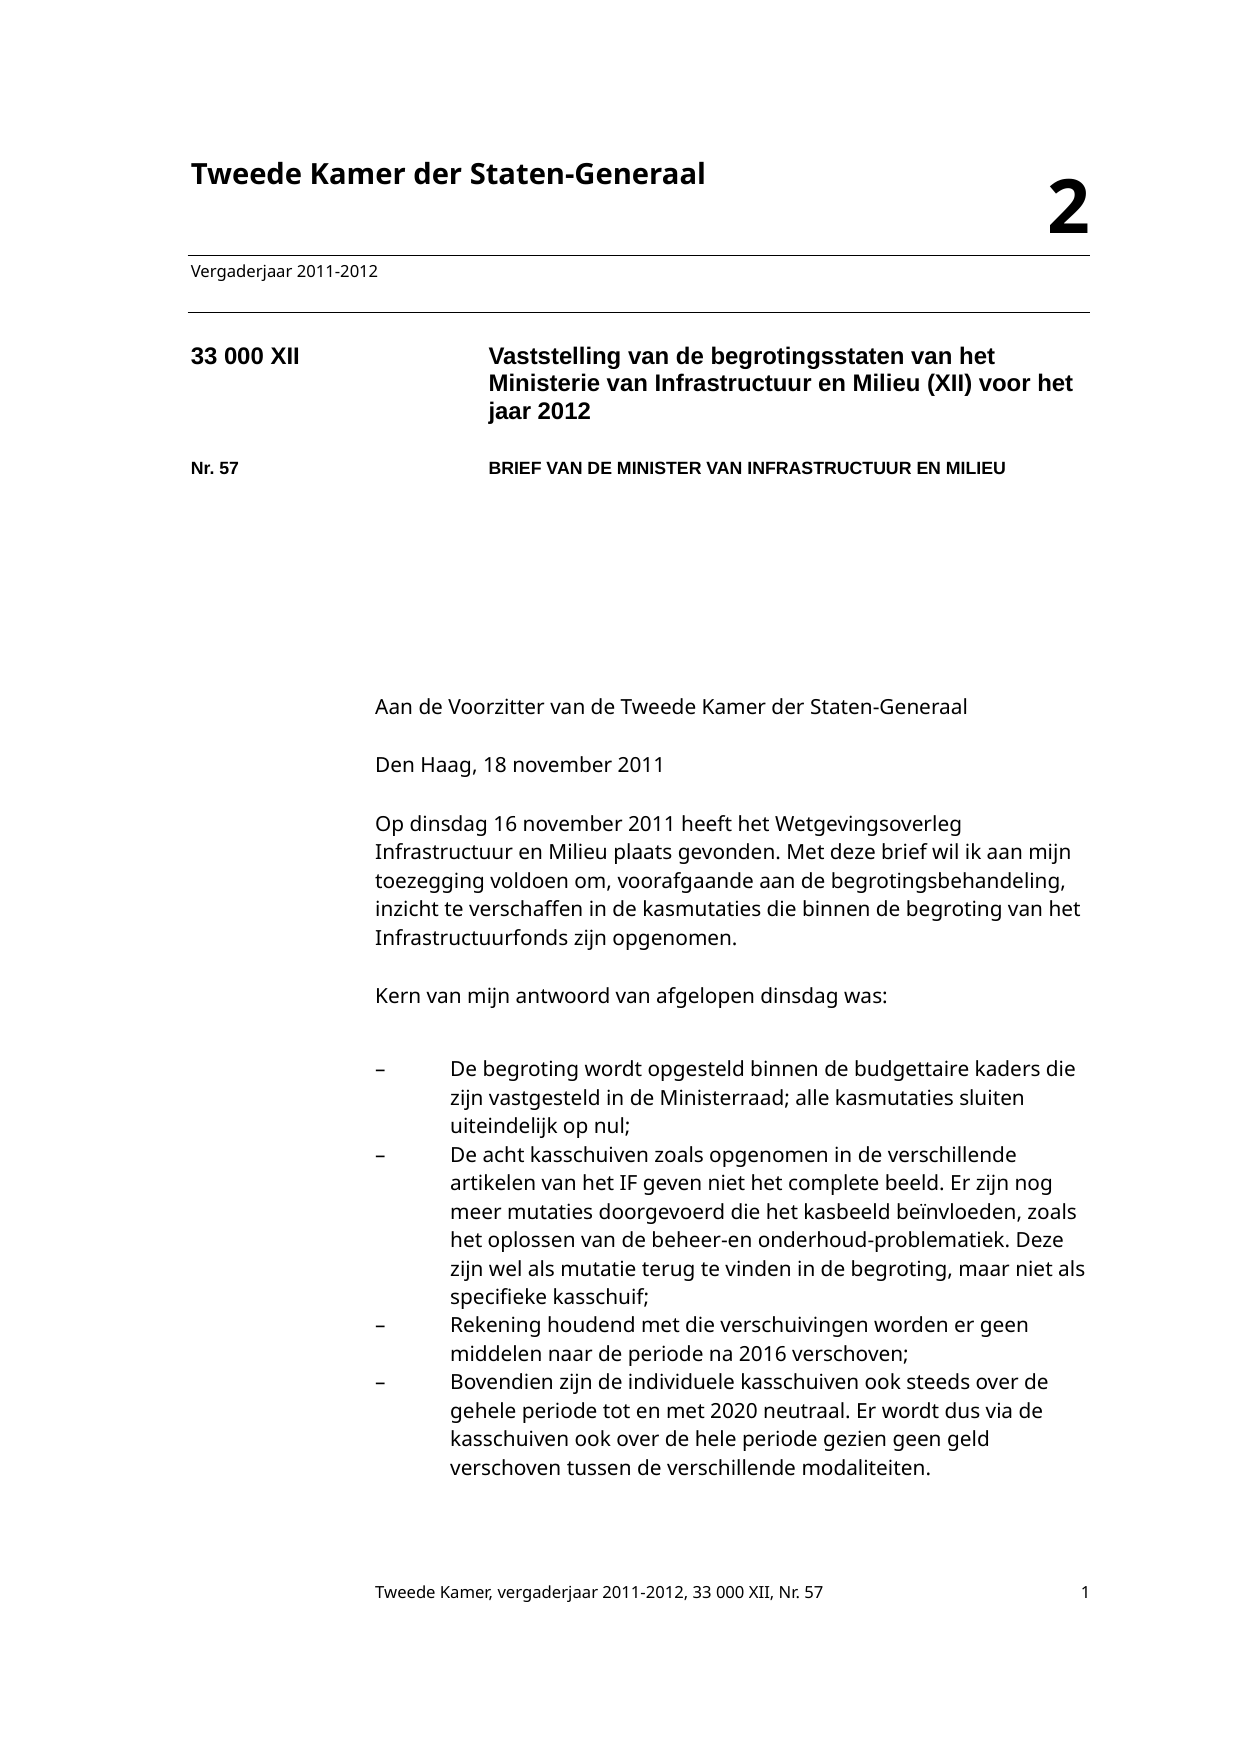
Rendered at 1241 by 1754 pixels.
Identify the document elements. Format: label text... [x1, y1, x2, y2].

table_cell [485, 256, 1090, 312]
list Rekening houdend met die verschuivingen worden er geen middelen naar de periode na 2016 verschoven; [375, 1311, 1090, 1367]
text Kern van mijn antwoord van afgelopen dinsdag was: [375, 981, 1090, 1009]
table_cell [188, 313, 485, 339]
table_cell BRIEF VAN DE MINISTER VAN INFRASTRUCTUUR EN MILIEU [485, 455, 1090, 573]
table_cell [485, 313, 1090, 339]
text Op dinsdag 16 november 2011 heeft het Wetgevingsoverleg Infrastructuur en Milieu plaats gevonden. Met deze brief wil ik aan mijn toezegging voldoen om, voorafgaande aan de begrotingsbehandeling, inzicht te verschaffen in de kasmutaties die binnen de begroting van het Infrastructuurfonds zijn opgenomen. [375, 809, 1090, 951]
table_cell 33 000 XII [188, 339, 485, 454]
table_cell Vergaderjaar 2011-2012 [188, 256, 485, 312]
list Bovendien zijn de individuele kasschuiven ook steeds over de gehele periode tot en met 2020 neutraal. Er wordt dus via de kasschuiven ook over de hele periode gezien geen geld verschoven tussen de verschillende modaliteiten. [375, 1367, 1090, 1481]
table_cell Vaststelling van de begrotingsstaten van het Ministerie van Infrastructuur en Milieu (XII) voor het jaar 2012 [485, 339, 1090, 454]
table_cell Nr. 57 [188, 455, 485, 573]
table_header 2 [910, 150, 1090, 255]
list De acht kasschuiven zoals opgenomen in de verschillende artikelen van het IF geven niet het complete beeld. Er zijn nog meer mutaties doorgevoerd die het kasbeeld beïnvloeden, zoals het oplossen van de beheer-en onderhoud-problematiek. Deze zijn wel als mutatie terug te vinden in de begroting, maar niet als specifieke kasschuif; [375, 1140, 1090, 1311]
table_header Tweede Kamer der Staten-Generaal [188, 150, 909, 255]
text Den Haag, 18 november 2011 [375, 751, 1090, 779]
list De begroting wordt opgesteld binnen de budgettaire kaders die zijn vastgesteld in de Ministerraad; alle kasmutaties sluiten uiteindelijk op nul; [375, 1054, 1090, 1140]
text Aan de Voorzitter van de Tweede Kamer der Staten-Generaal [375, 692, 1090, 721]
